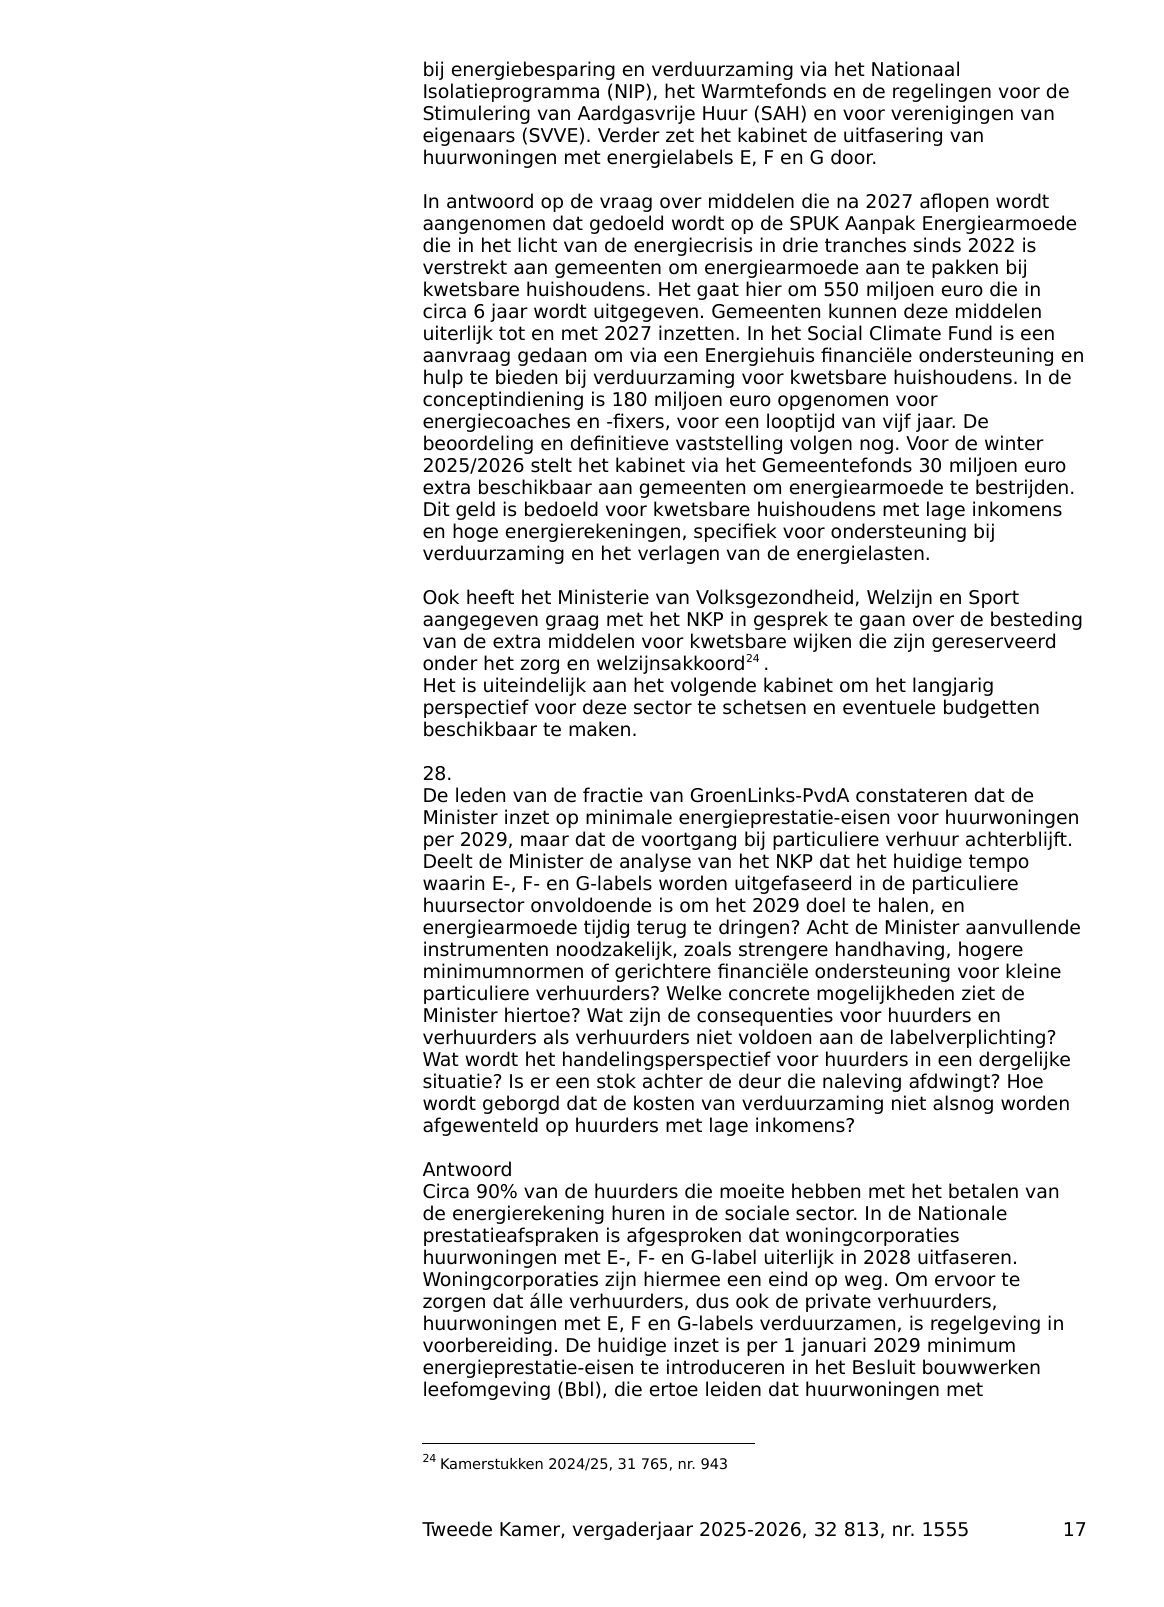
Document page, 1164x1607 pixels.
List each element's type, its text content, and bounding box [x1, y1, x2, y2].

text Antwoord [422, 1159, 1087, 1181]
text Ook heeft het Ministerie van Volksgezondheid, Welzijn en Sport aangegeven graag met het NKP in gesprek te gaan over de besteding van de extra middelen voor kwetsbare wijken die zijn gereserveerd onder het zorg en welzijnsakkoord. [422, 587, 1087, 675]
text Circa 90% van de huurders die moeite hebben met het betalen van de energierekening huren in de sociale sector. In de Nationale prestatieafspraken is afgesproken dat woningcorporaties huurwoningen met E-, F- en G-label uiterlijk in 2028 uitfaseren. Woningcorporaties zijn hiermee een eind op weg. Om ervoor te zorgen dat álle verhuurders, dus ook de private verhuurders, huurwoningen met E, F en G-labels verduurzamen, is regelgeving in voorbereiding. De huidige inzet is per 1 januari 2029 minimum energieprestatie-eisen te introduceren in het Besluit bouwwerken leefomgeving (Bbl), die ertoe leiden dat huurwoningen met [422, 1181, 1087, 1401]
text In antwoord op de vraag over middelen die na 2027 aflopen wordt aangenomen dat gedoeld wordt op de SPUK Aanpak Energiearmoede die in het licht van de energiecrisis in drie tranches sinds 2022 is verstrekt aan gemeenten om energiearmoede aan te pakken bij kwetsbare huishoudens. Het gaat hier om 550 miljoen euro die in circa 6 jaar wordt uitgegeven. Gemeenten kunnen deze middelen uiterlijk tot en met 2027 inzetten. In het Social Climate Fund is een aanvraag gedaan om via een Energiehuis financiële ondersteuning en hulp te bieden bij verduurzaming voor kwetsbare huishoudens. In de conceptindiening is 180 miljoen euro opgenomen voor energiecoaches en -fixers, voor een looptijd van vijf jaar. De beoordeling en definitieve vaststelling volgen nog. Voor de winter 2025/2026 stelt het kabinet via het Gemeentefonds 30 miljoen euro extra beschikbaar aan gemeenten om energiearmoede te bestrijden. Dit geld is bedoeld voor kwetsbare huishoudens met lage inkomens en hoge energierekeningen, specifiek voor ondersteuning bij verduurzaming en het verlagen van de energielasten. [422, 191, 1087, 565]
text bij energiebesparing en verduurzaming via het Nationaal Isolatieprogramma (NIP), het Warmtefonds en de regelingen voor de Stimulering van Aardgasvrije Huur (SAH) en voor verenigingen van eigenaars (SVVE). Verder zet het kabinet de uitfasering van huurwoningen met energielabels E, F en G door. [422, 59, 1087, 169]
text Kamerstukken 2024/25, 31 765, nr. 943 [422, 1452, 1087, 1474]
text Het is uiteindelijk aan het volgende kabinet om het langjarig perspectief voor deze sector te schetsen en eventuele budgetten beschikbaar te maken. [422, 675, 1087, 741]
text 28. [422, 763, 1087, 785]
text De leden van de fractie van GroenLinks-PvdA constateren dat de Minister inzet op minimale energieprestatie-eisen voor huurwoningen per 2029, maar dat de voortgang bij particuliere verhuur achterblijft. Deelt de Minister de analyse van het NKP dat het huidige tempo waarin E-, F- en G-labels worden uitgefaseerd in de particuliere huursector onvoldoende is om het 2029 doel te halen, en energiearmoede tijdig terug te dringen? Acht de Minister aanvullende instrumenten noodzakelijk, zoals strengere handhaving, hogere minimumnormen of gerichtere financiële ondersteuning voor kleine particuliere verhuurders? Welke concrete mogelijkheden ziet de Minister hiertoe? Wat zijn de consequenties voor huurders en verhuurders als verhuurders niet voldoen aan de labelverplichting? Wat wordt het handelingsperspectief voor huurders in een dergelijke situatie? Is er een stok achter de deur die naleving afdwingt? Hoe wordt geborgd dat de kosten van verduurzaming niet alsnog worden afgewenteld op huurders met lage inkomens? [422, 785, 1087, 1137]
